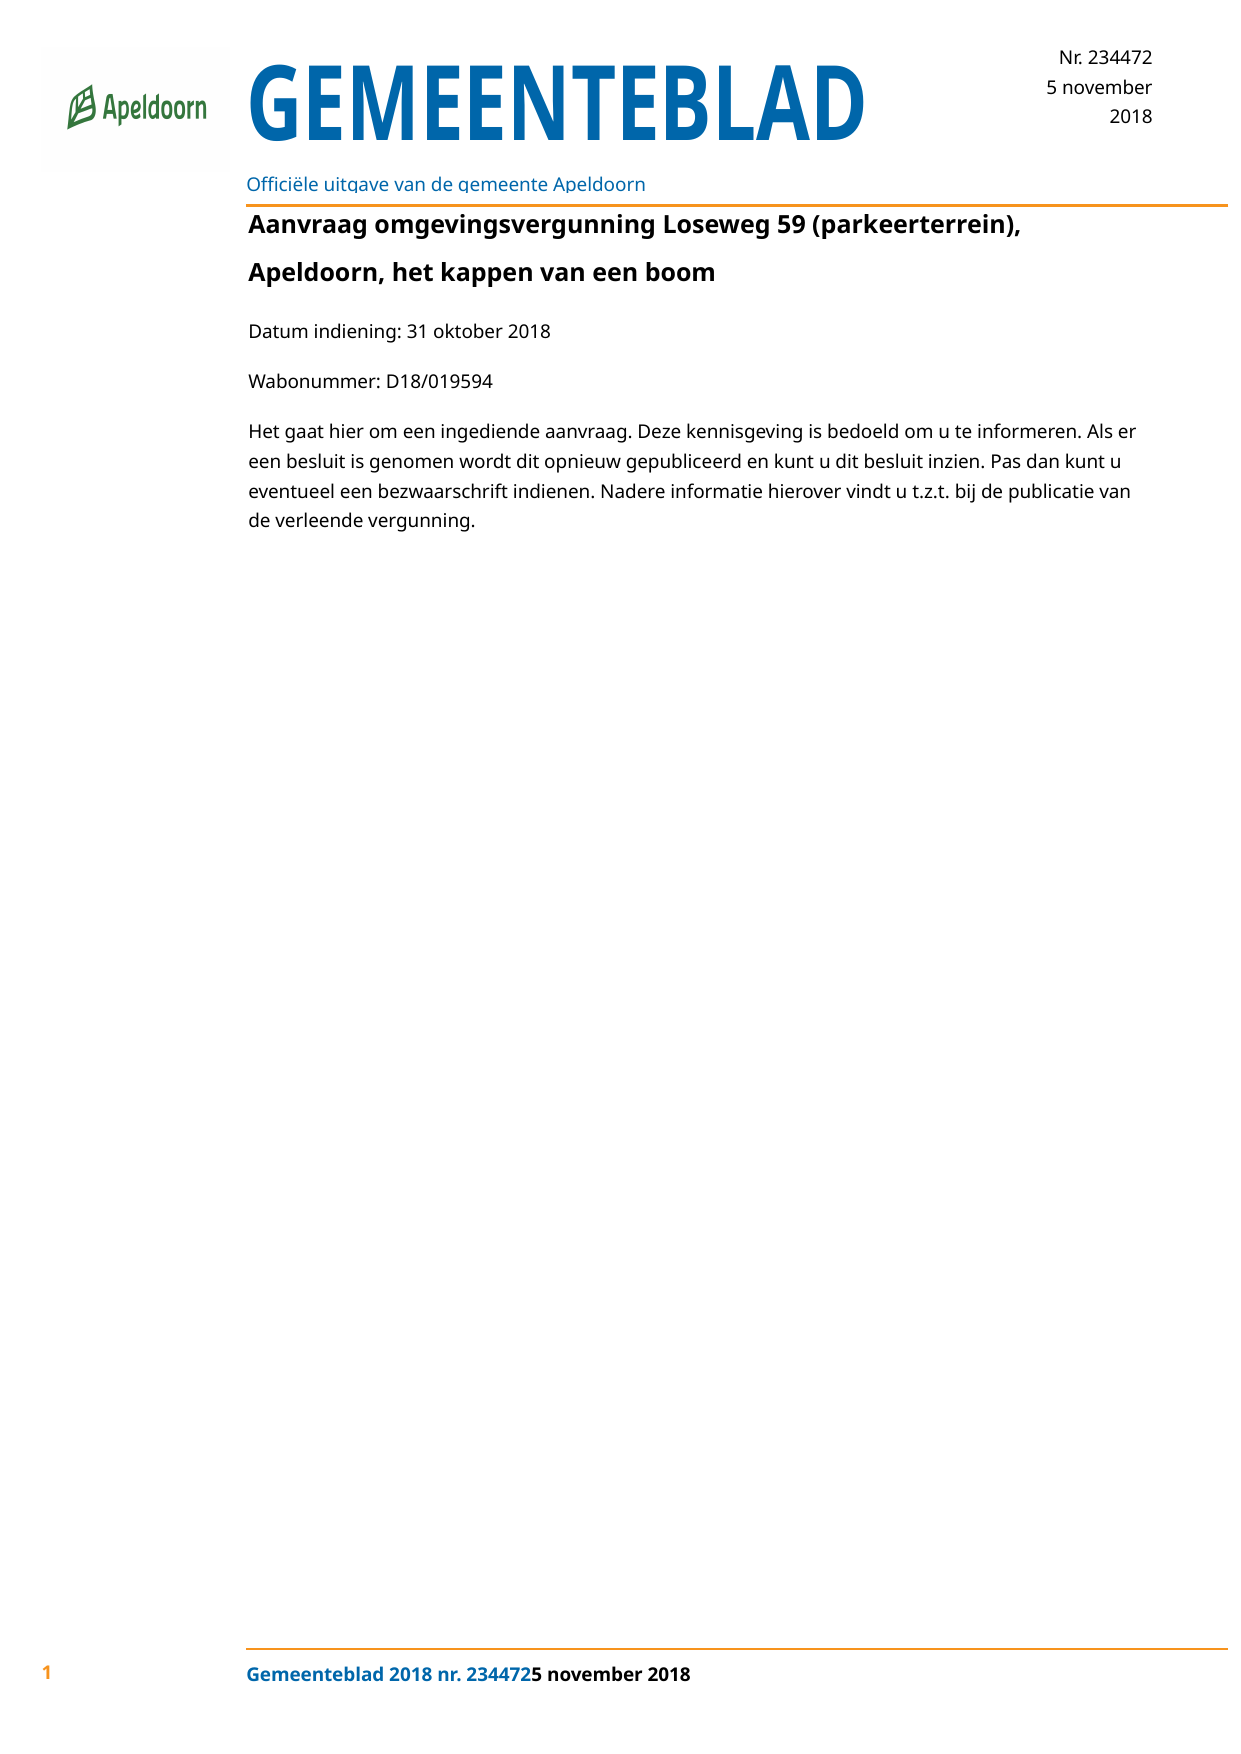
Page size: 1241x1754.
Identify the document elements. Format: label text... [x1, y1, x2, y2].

text Datum indiening: 31 oktober 2018 [248, 318, 1152, 344]
text Wabonummer: D18/019594 [248, 368, 1152, 394]
picture [41, 47, 231, 172]
text Het gaat hier om een ingediende aanvraag. Deze kennisgeving is bedoeld om u te informeren. Als er een besluit is genomen wordt dit opnieuw gepubliceerd en kunt u dit besluit inzien. Pas dan kunt u eventueel een bezwaarschrift indienen. Nadere informatie hierover vindt u t.z.t. bij de publicatie van de verleende vergunning. [248, 419, 1152, 533]
text Aanvraag omgevingsvergunning Loseweg 59 (parkeerterrein), Apeldoorn, het kappen van een boom [248, 207, 1152, 288]
